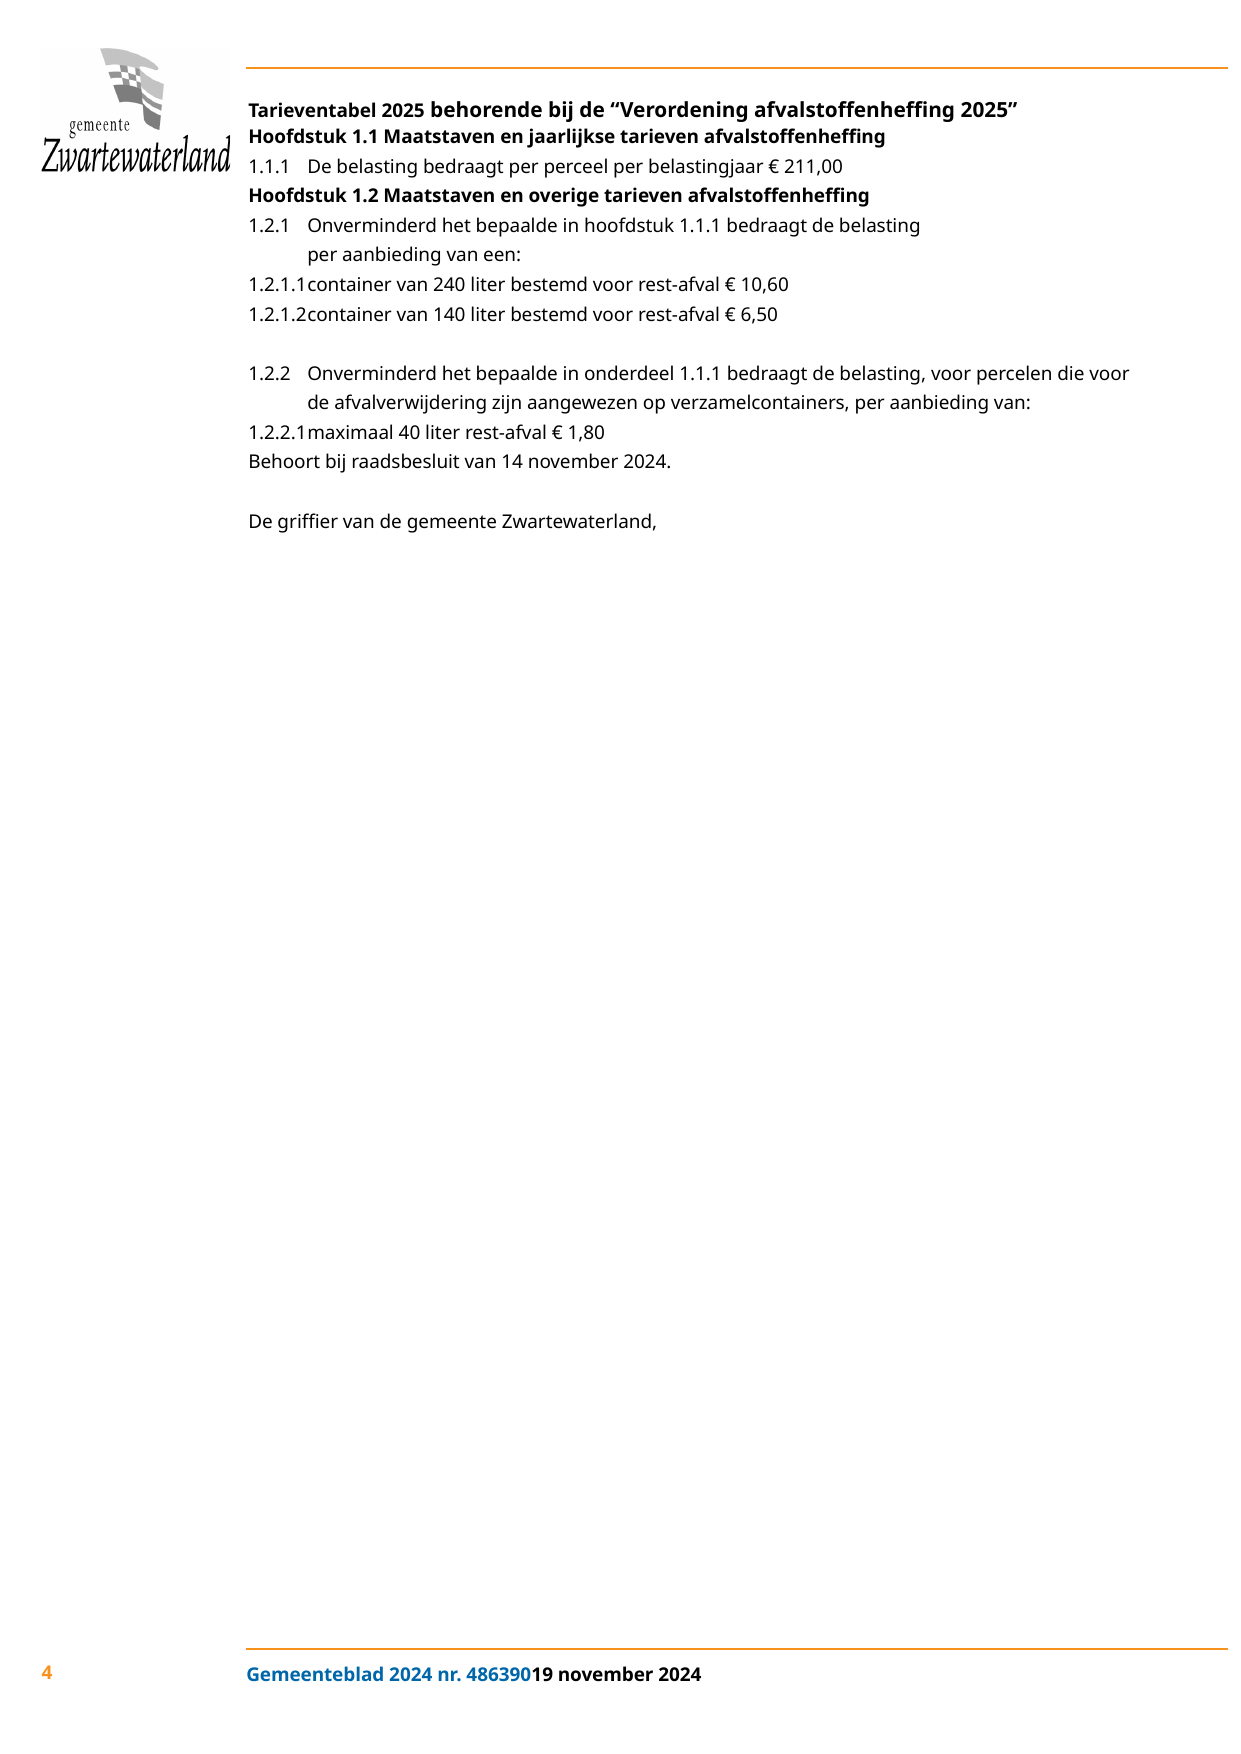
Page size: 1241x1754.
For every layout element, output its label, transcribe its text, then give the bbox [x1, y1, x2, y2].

text Hoofdstuk 1.2 Maatstaven en overige tarieven afvalstoffenheffing [248, 182, 1152, 208]
picture [41, 47, 231, 172]
text De griffier van de gemeente Zwartewaterland, [248, 508, 1152, 534]
text Tarieventabel 2025 behorende bij de “Verordening afvalstoffenheffing 2025” [248, 95, 1152, 123]
list per aanbieding van een: [248, 242, 1152, 267]
text Hoofdstuk 1.1 Maatstaven en jaarlijkse tarieven afvalstoffenheffing [248, 123, 1152, 149]
list Onverminderd het bepaalde in onderdeel 1.1.1 bedraagt de belasting, voor percelen die voor de afvalverwijdering zijn aangewezen op verzamelcontainers, per aanbieding van: [248, 360, 1152, 415]
list container van 240 liter bestemd voor rest-afval € 10,60 [248, 271, 1152, 297]
list Onverminderd het bepaalde in hoofdstuk 1.1.1 bedraagt de belasting [248, 212, 1152, 238]
text Behoort bij raadsbesluit van 14 november 2024. [248, 449, 1152, 474]
list De belasting bedraagt per perceel per belastingjaar € 211,00 [248, 153, 1152, 179]
list container van 140 liter bestemd voor rest-afval € 6,50 [248, 301, 1152, 327]
list maximaal 40 liter rest-afval € 1,80 [248, 419, 1152, 445]
